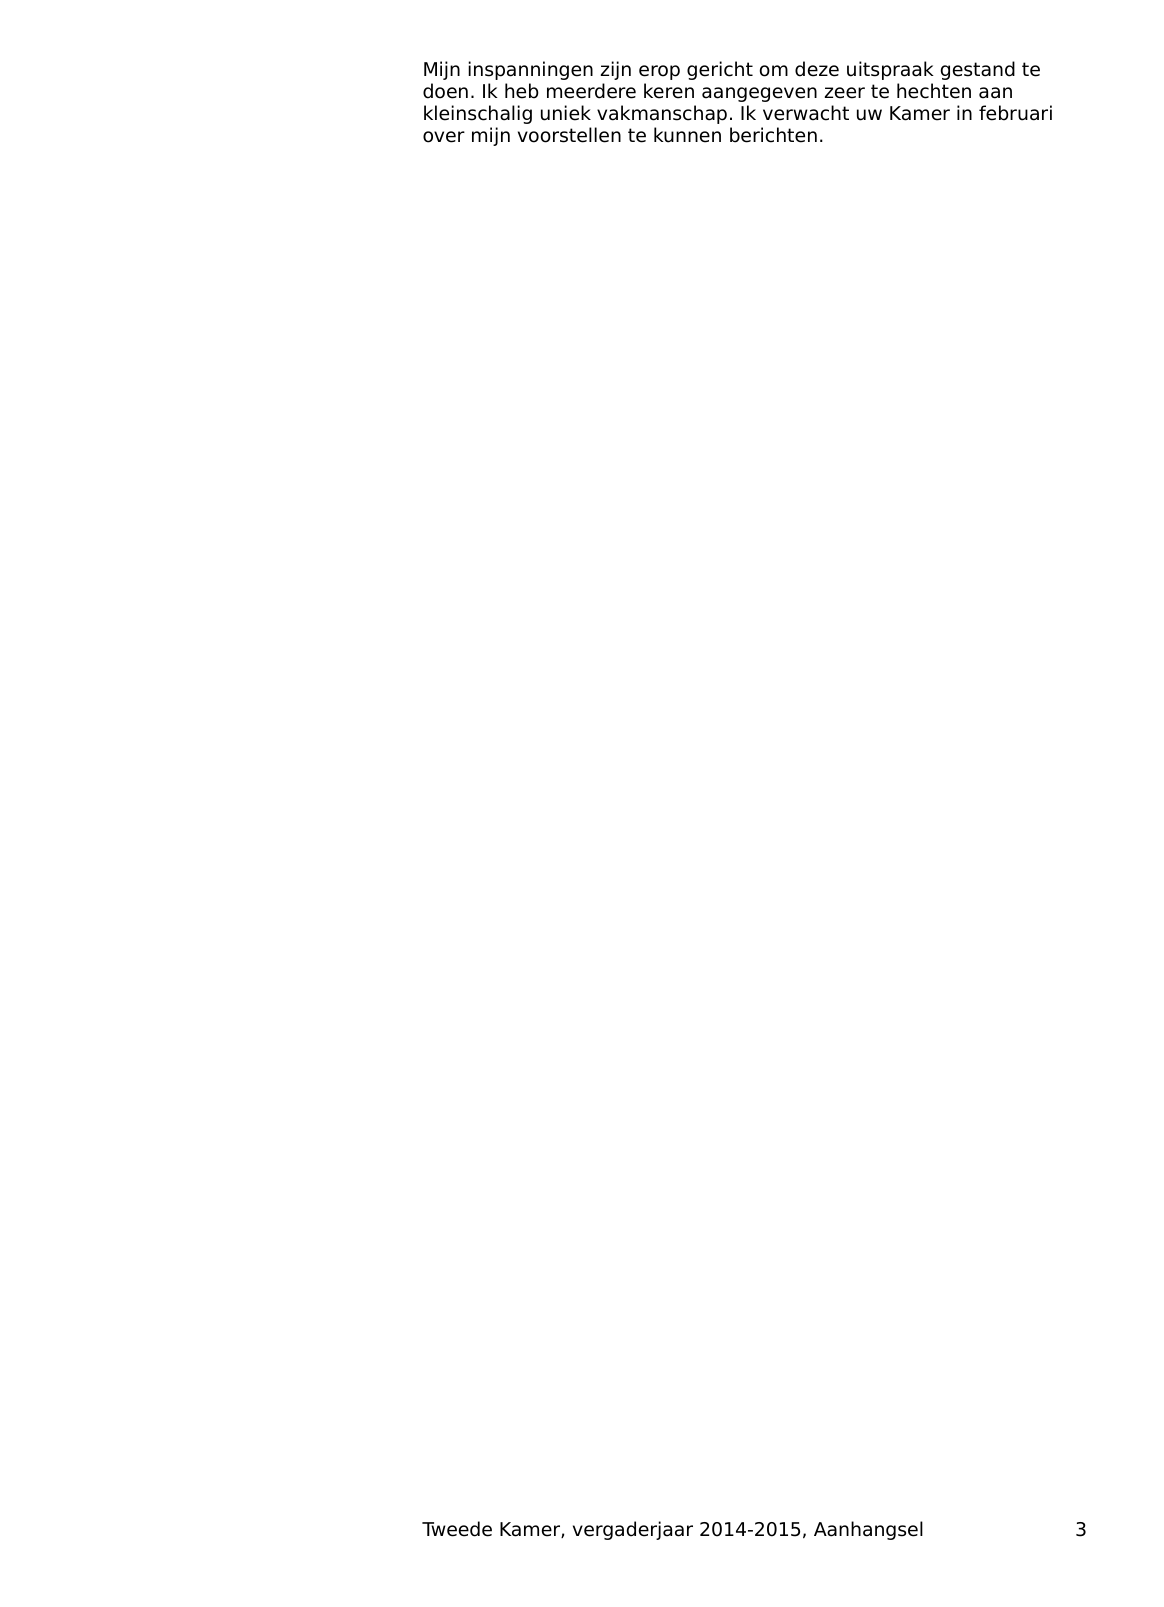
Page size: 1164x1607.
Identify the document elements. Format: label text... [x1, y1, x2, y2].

text Mijn inspanningen zijn erop gericht om deze uitspraak gestand te doen. Ik heb meerdere keren aangegeven zeer te hechten aan kleinschalig uniek vakmanschap. Ik verwacht uw Kamer in februari over mijn voorstellen te kunnen berichten. [422, 59, 1087, 147]
